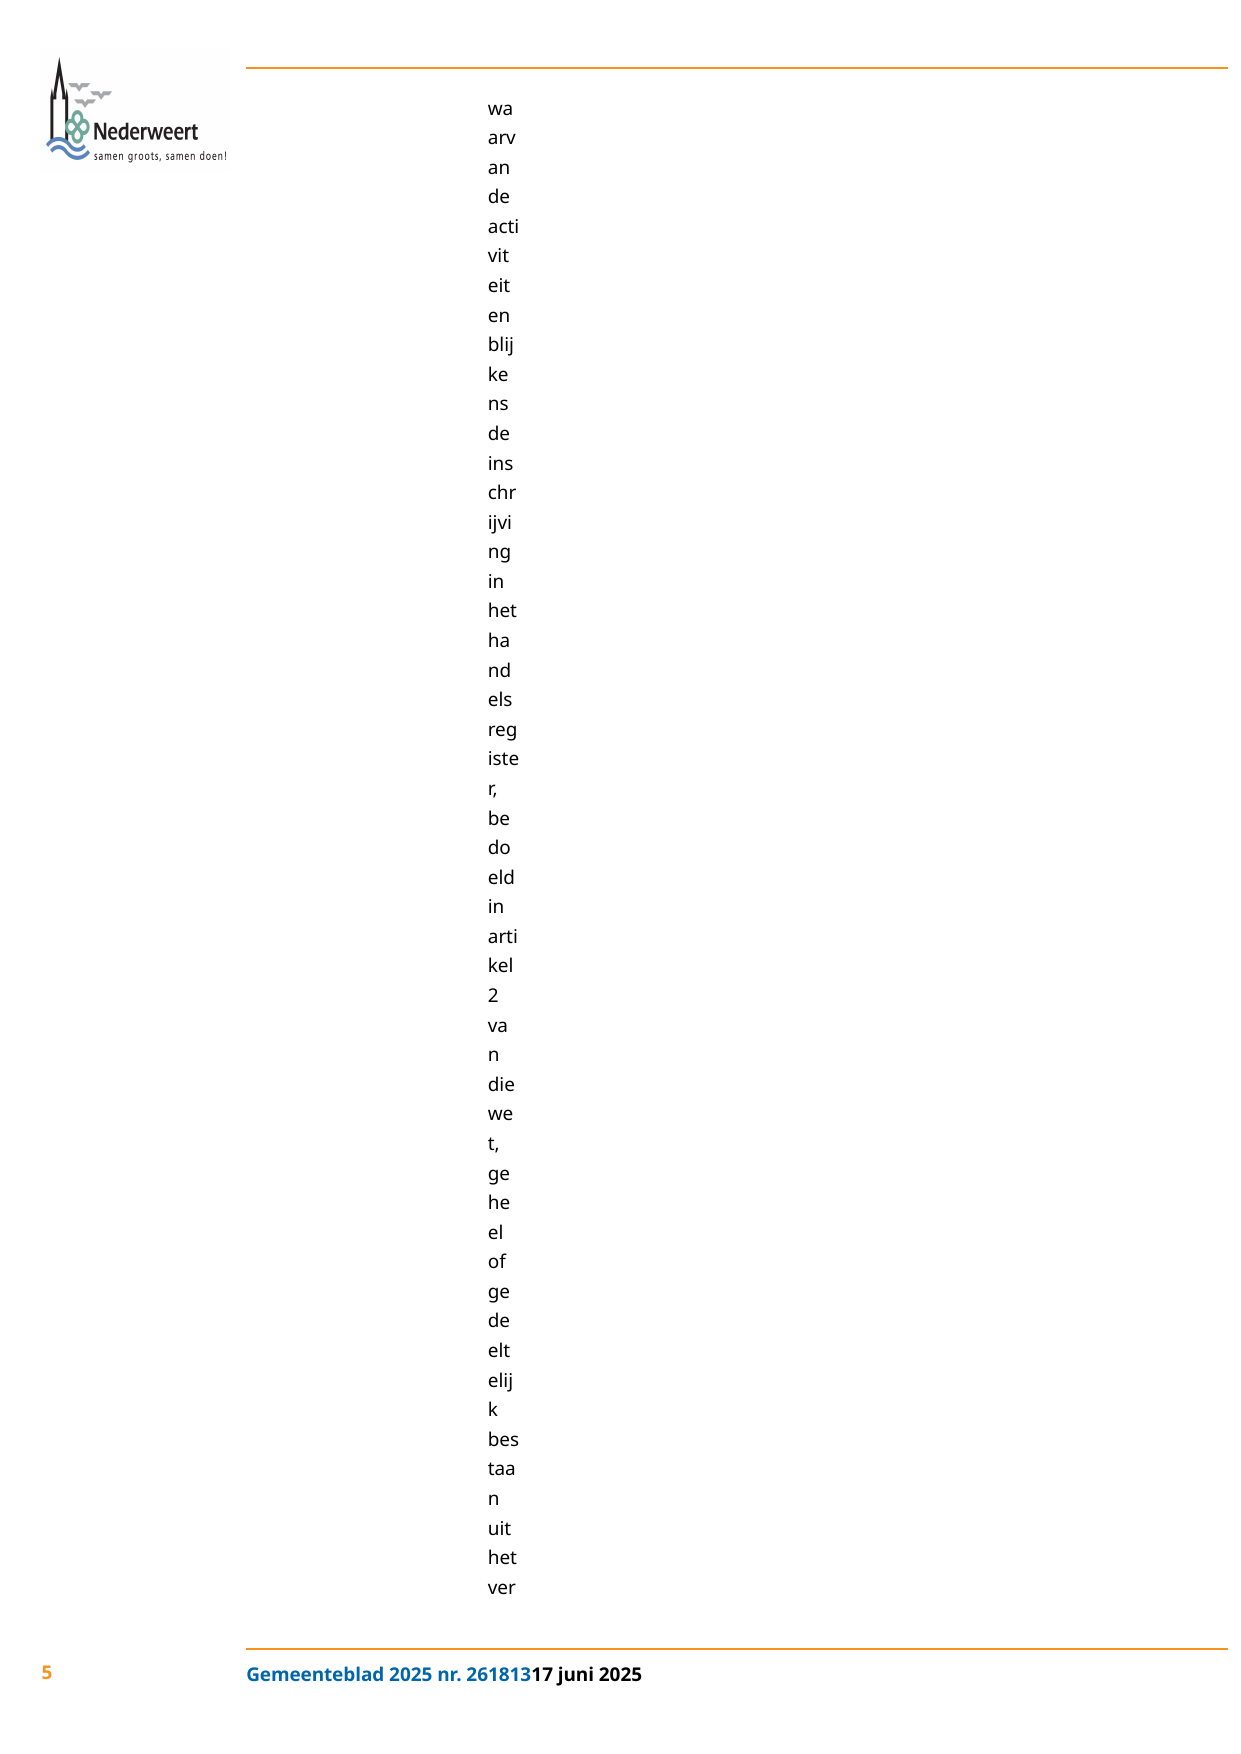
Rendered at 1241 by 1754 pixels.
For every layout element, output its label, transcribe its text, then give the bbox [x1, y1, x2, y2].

table_cell [790, 95, 881, 1600]
table_cell [609, 95, 700, 1600]
table_cell [248, 95, 429, 1600]
table_cell waarvan de activiteiten blijkens de inschrijving in het handelsregister, bedoeld in artikel 2 van die wet, geheel of gedeeltelijk bestaan uit het ver [429, 95, 519, 1600]
table_cell [881, 95, 971, 1600]
table_cell [1061, 95, 1152, 1600]
table_cell [971, 95, 1061, 1600]
table_cell [700, 95, 790, 1600]
picture [41, 47, 231, 172]
table_cell [519, 95, 609, 1600]
